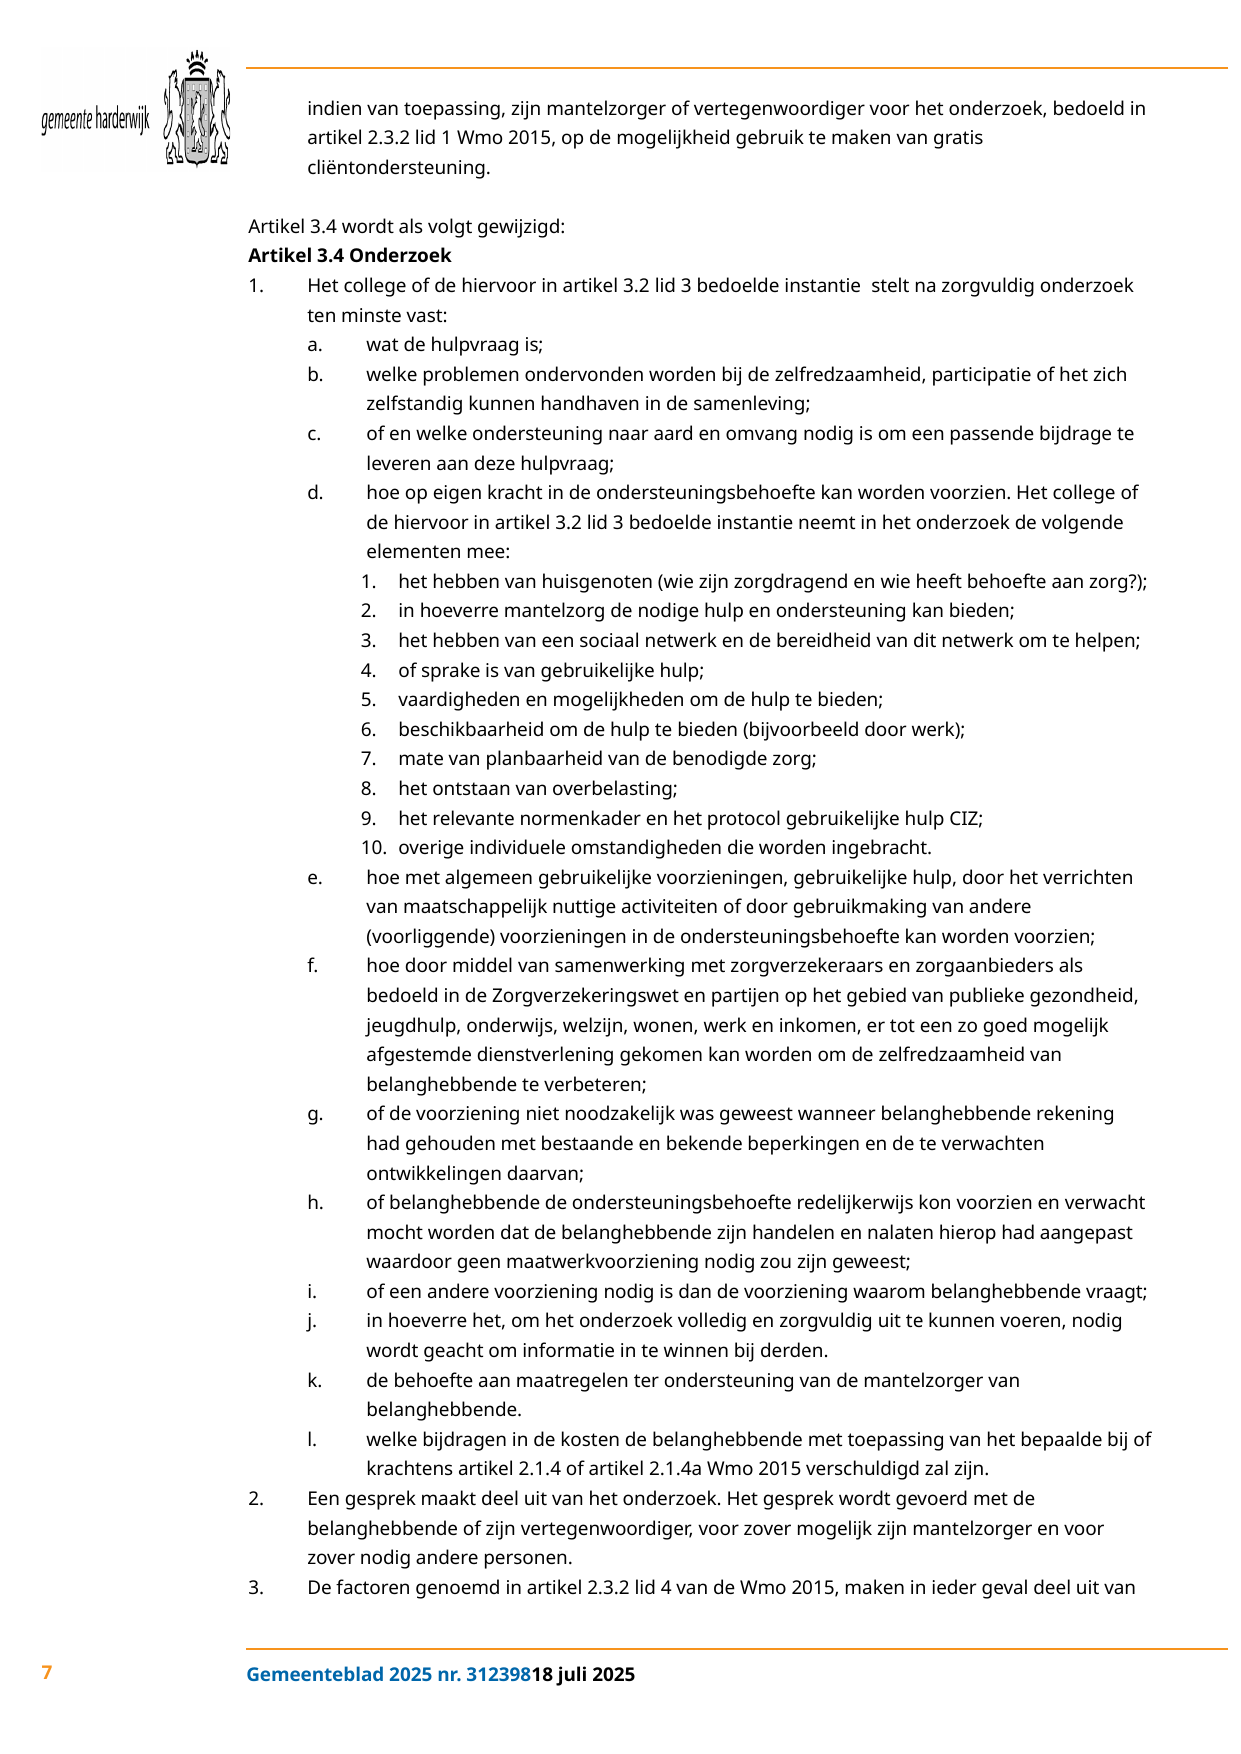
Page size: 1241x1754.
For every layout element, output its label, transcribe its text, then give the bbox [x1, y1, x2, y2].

list in hoeverre het, om het onderzoek volledig en zorgvuldig uit te kunnen voeren, nodig wordt geacht om informatie in te winnen bij derden. [307, 1308, 1152, 1363]
list in hoeverre mantelzorg de nodige hulp en ondersteuning kan bieden; [361, 598, 1152, 623]
list beschikbaarheid om de hulp te bieden (bijvoorbeeld door werk); [361, 716, 1152, 742]
list het hebben van een sociaal netwerk en de bereidheid van dit netwerk om te helpen; [361, 627, 1152, 653]
list het hebben van huisgenoten (wie zijn zorgdragend en wie heeft behoefte aan zorg?); [361, 568, 1152, 594]
list of belanghebbende de ondersteuningsbehoefte redelijkerwijs kon voorzien en verwacht mocht worden dat de belanghebbende zijn handelen en nalaten hierop had aangepast waardoor geen maatwerkvoorziening nodig zou zijn geweest; [307, 1189, 1152, 1274]
text Artikel 3.4 Onderzoek [248, 243, 1152, 268]
list het relevante normenkader en het protocol gebruikelijke hulp CIZ; [361, 805, 1152, 831]
list hoe op eigen kracht in de ondersteuningsbehoefte kan worden voorzien. Het college of de hiervoor in artikel 3.2 lid 3 bedoelde instantie neemt in het onderzoek de volgende elementen mee: [307, 479, 1152, 564]
picture [41, 47, 231, 172]
list Een gesprek maakt deel uit van het onderzoek. Het gesprek wordt gevoerd met de belanghebbende of zijn vertegenwoordiger, voor zover mogelijk zijn mantelzorger en voor zover nodig andere personen. [248, 1485, 1152, 1570]
list overige individuele omstandigheden die worden ingebracht. [361, 834, 1152, 860]
list wat de hulpvraag is; [307, 331, 1152, 357]
list of en welke ondersteuning naar aard en omvang nodig is om een passende bijdrage te leveren aan deze hulpvraag; [307, 420, 1152, 476]
list welke bijdragen in de kosten de belanghebbende met toepassing van het bepaalde bij of krachtens artikel 2.1.4 of artikel 2.1.4a Wmo 2015 verschuldigd zal zijn. [307, 1426, 1152, 1481]
list hoe door middel van samenwerking met zorgverzekeraars en zorgaanbieders als bedoeld in de Zorgverzekeringswet en partijen op het gebied van publieke gezondheid, jeugdhulp, onderwijs, welzijn, wonen, werk en inkomen, er tot een zo goed mogelijk afgestemde dienstverlening gekomen kan worden om de zelfredzaamheid van belanghebbende te verbeteren; [307, 953, 1152, 1097]
list hoe met algemeen gebruikelijke voorzieningen, gebruikelijke hulp, door het verrichten van maatschappelijk nuttige activiteiten of door gebruikmaking van andere (voorliggende) voorzieningen in de ondersteuningsbehoefte kan worden voorzien; [307, 864, 1152, 949]
list of sprake is van gebruikelijke hulp; [361, 657, 1152, 683]
list vaardigheden en mogelijkheden om de hulp te bieden; [361, 686, 1152, 712]
list De factoren genoemd in artikel 2.3.2 lid 4 van de Wmo 2015, maken in ieder geval deel uit van [248, 1574, 1152, 1600]
list indien van toepassing, zijn mantelzorger of vertegenwoordiger voor het onderzoek, bedoeld in artikel 2.3.2 lid 1 Wmo 2015, op de mogelijkheid gebruik te maken van gratis cliëntondersteuning. [248, 95, 1152, 180]
list mate van planbaarheid van de benodigde zorg; [361, 746, 1152, 771]
list de behoefte aan maatregelen ter ondersteuning van de mantelzorger van belanghebbende. [307, 1367, 1152, 1422]
list Het college of de hiervoor in artikel 3.2 lid 3 bedoelde instantie stelt na zorgvuldig onderzoek ten minste vast: [248, 272, 1152, 328]
list of de voorziening niet noodzakelijk was geweest wanneer belanghebbende rekening had gehouden met bestaande en bekende beperkingen en de te verwachten ontwikkelingen daarvan; [307, 1101, 1152, 1186]
text Artikel 3.4 wordt als volgt gewijzigd: [248, 213, 1152, 239]
list het ontstaan van overbelasting; [361, 775, 1152, 801]
list of een andere voorziening nodig is dan de voorziening waarom belanghebbende vraagt; [307, 1278, 1152, 1304]
list welke problemen ondervonden worden bij de zelfredzaamheid, participatie of het zich zelfstandig kunnen handhaven in de samenleving; [307, 361, 1152, 416]
